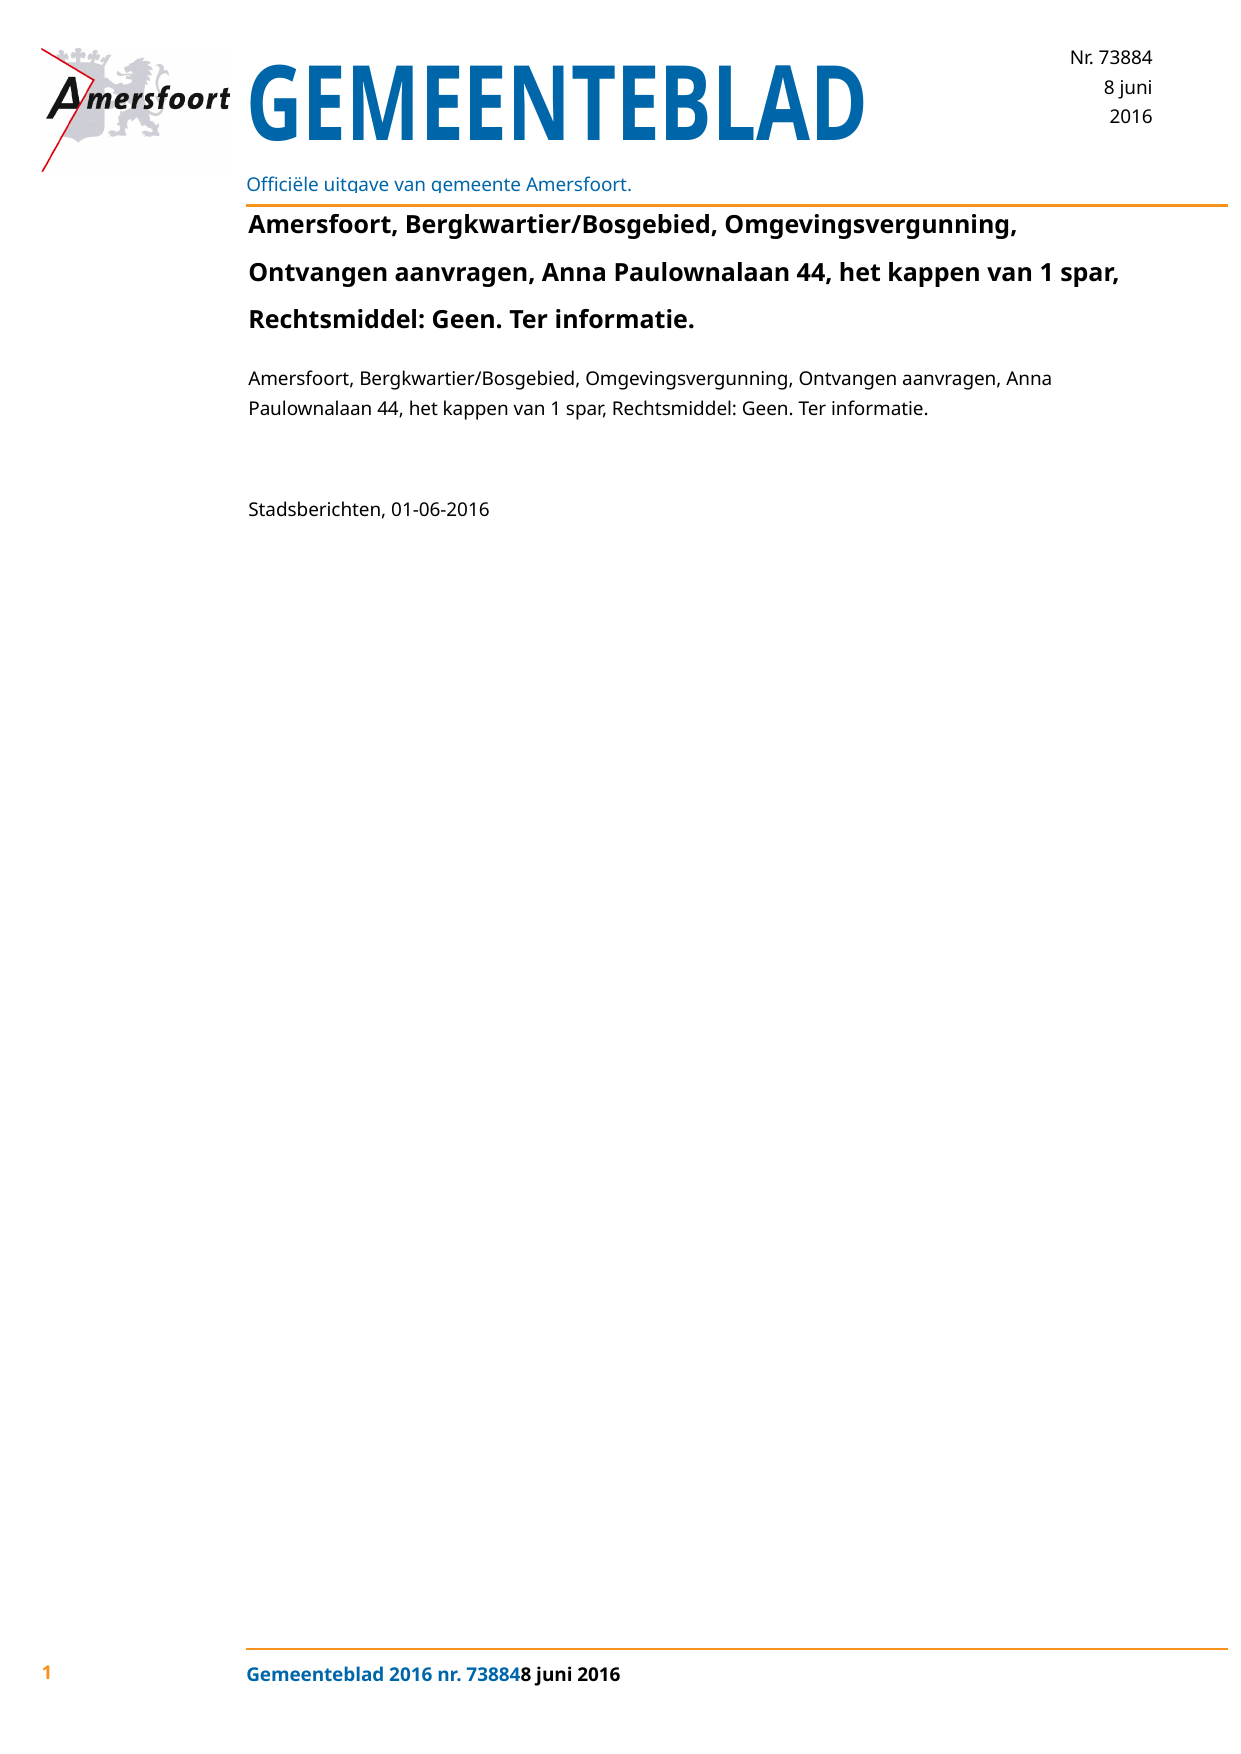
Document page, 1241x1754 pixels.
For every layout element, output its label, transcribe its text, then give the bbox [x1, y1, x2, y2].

text Stadsberichten, 01-06-2016 [248, 496, 1152, 522]
text Amersfoort, Bergkwartier/Bosgebied, Omgevingsvergunning, Ontvangen aanvragen, Anna Paulownalaan 44, het kappen van 1 spar, Rechtsmiddel: Geen. Ter informatie. [248, 366, 1152, 421]
picture [41, 47, 231, 172]
text Amersfoort, Bergkwartier/Bosgebied, Omgevingsvergunning, Ontvangen aanvragen, Anna Paulownalaan 44, het kappen van 1 spar, Rechtsmiddel: Geen. Ter informatie. [248, 207, 1152, 336]
